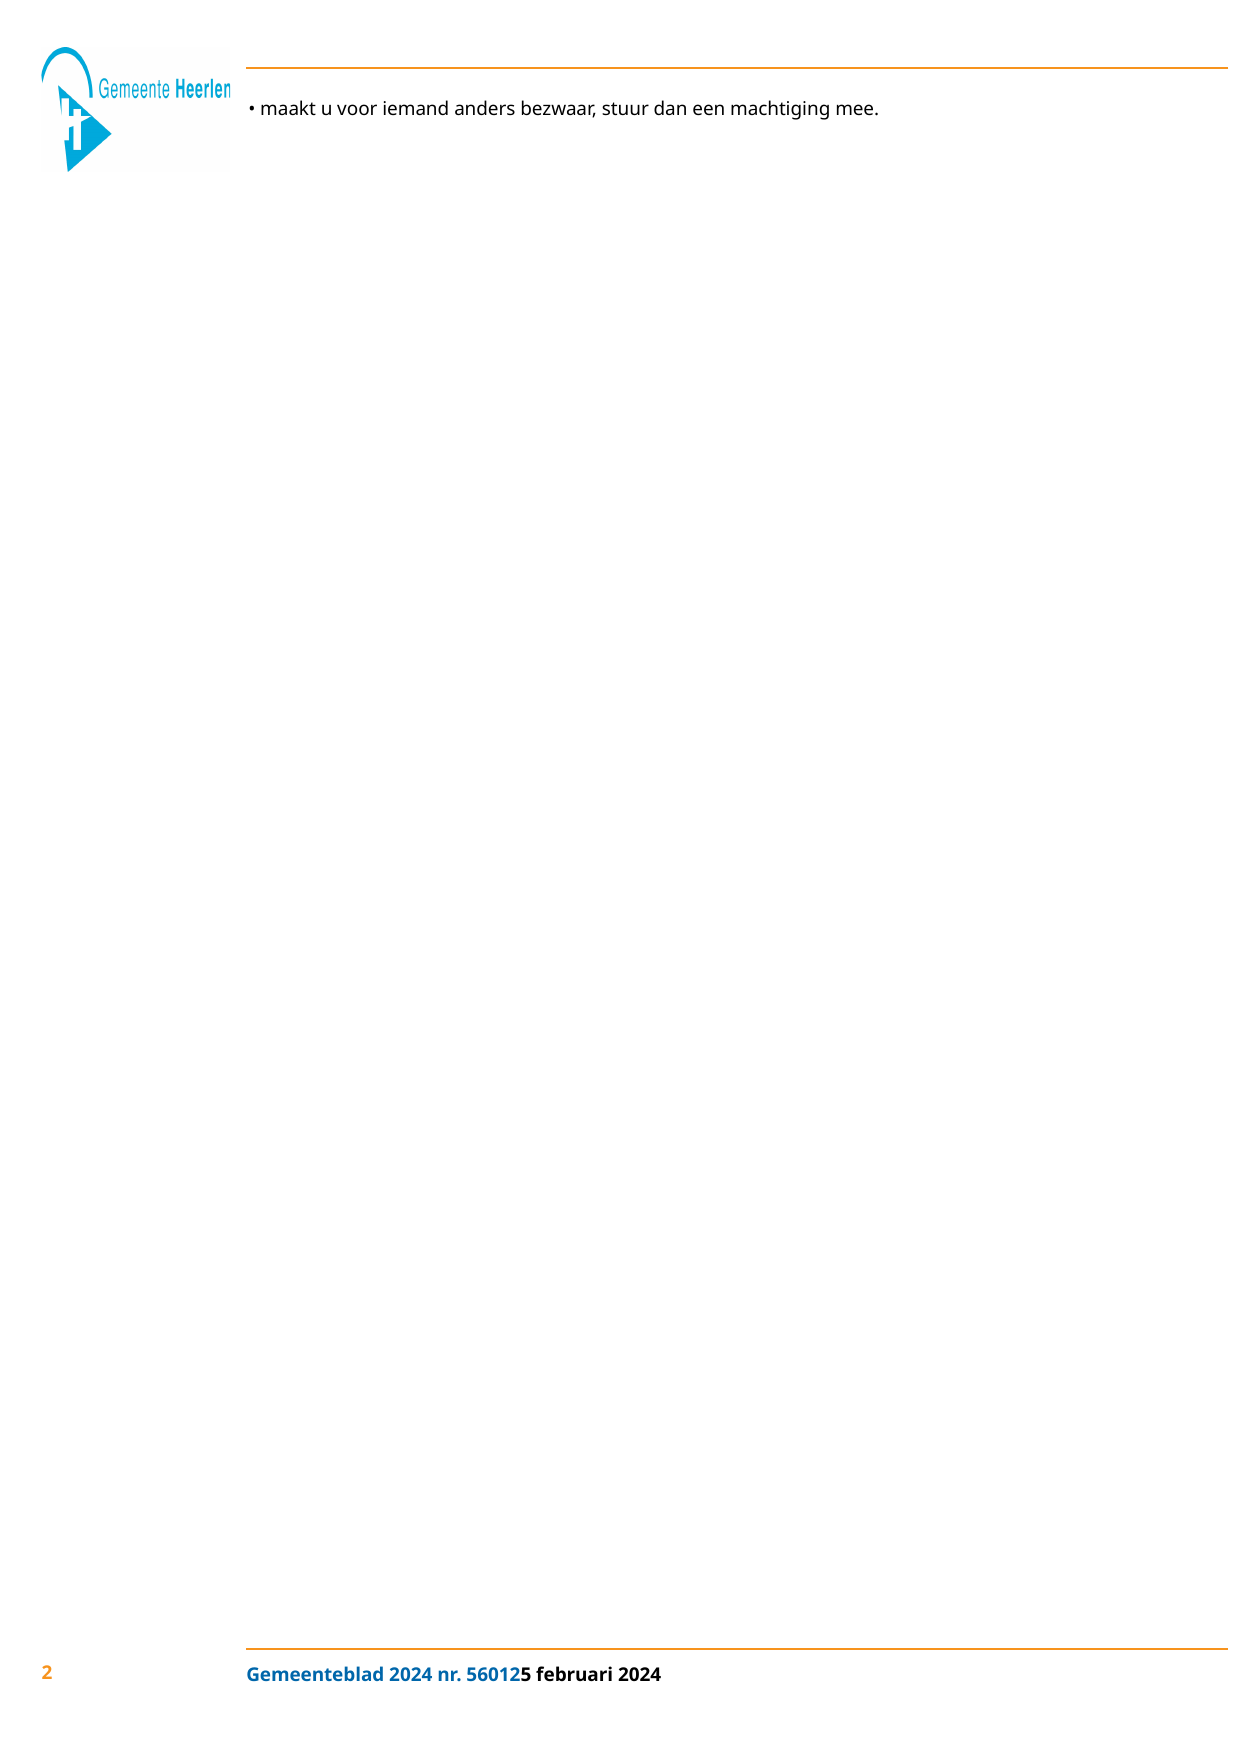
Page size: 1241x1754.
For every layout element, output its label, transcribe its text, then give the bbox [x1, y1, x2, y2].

picture [41, 47, 231, 172]
text • maakt u voor iemand anders bezwaar, stuur dan een machtiging mee. [248, 95, 1152, 121]
picture [41, 47, 59, 70]
